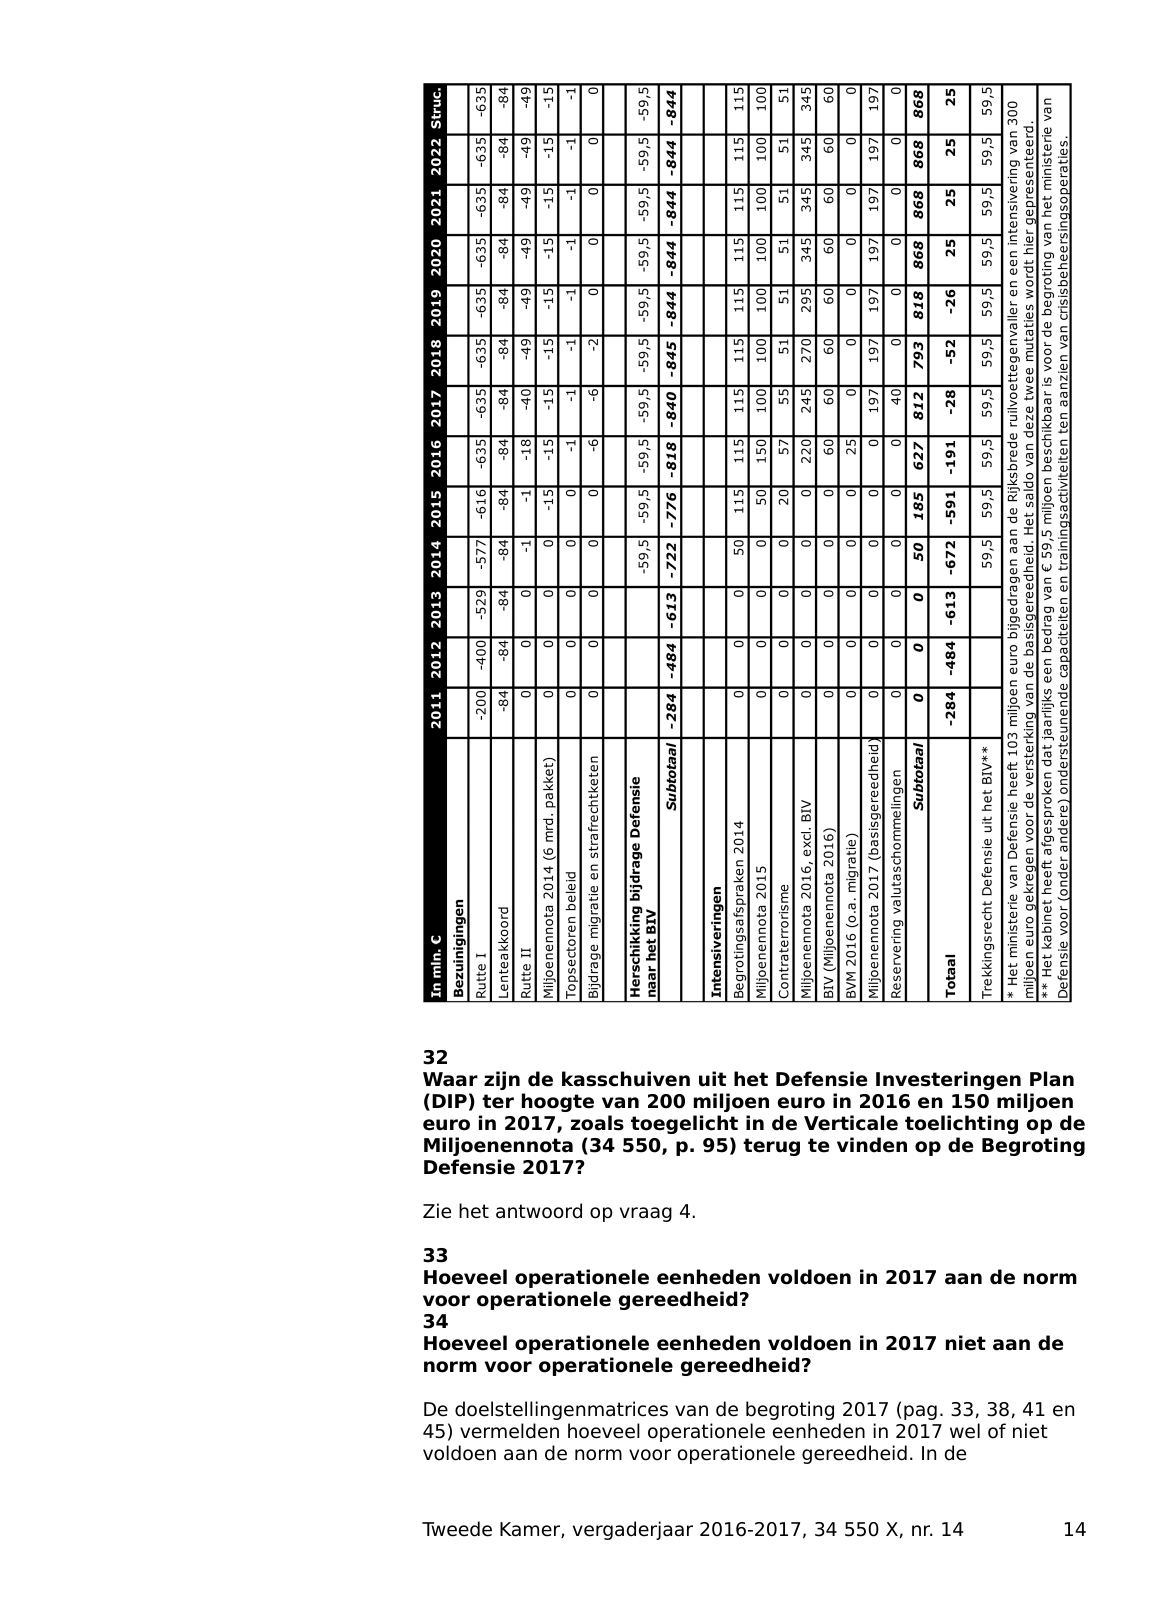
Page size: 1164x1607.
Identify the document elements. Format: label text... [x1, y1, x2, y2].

text 34 [422, 1311, 1087, 1333]
text Hoeveel operationele eenheden voldoen in 2017 aan de norm voor operationele gereedheid? [422, 1267, 1087, 1311]
text Waar zijn de kasschuiven uit het Defensie Investeringen Plan (DIP) ter hoogte van 200 miljoen euro in 2016 en 150 miljoen euro in 2017, zoals toegelicht in de Verticale toelichting op de Miljoenennota (34 550, p. 95) terug te vinden op de Begroting Defensie 2017? [422, 1069, 1087, 1178]
text 33 [422, 1245, 1087, 1267]
picture [422, 81, 1072, 1003]
text Hoeveel operationele eenheden voldoen in 2017 niet aan de norm voor operationele gereedheid? [422, 1333, 1087, 1377]
text De doelstellingenmatrices van de begroting 2017 (pag. 33, 38, 41 en 45) vermelden hoeveel operationele eenheden in 2017 wel of niet voldoen aan de norm voor operationele gereedheid. In de [422, 1399, 1087, 1465]
text 32 [422, 1047, 1087, 1069]
text Zie het antwoord op vraag 4. [422, 1201, 1087, 1223]
